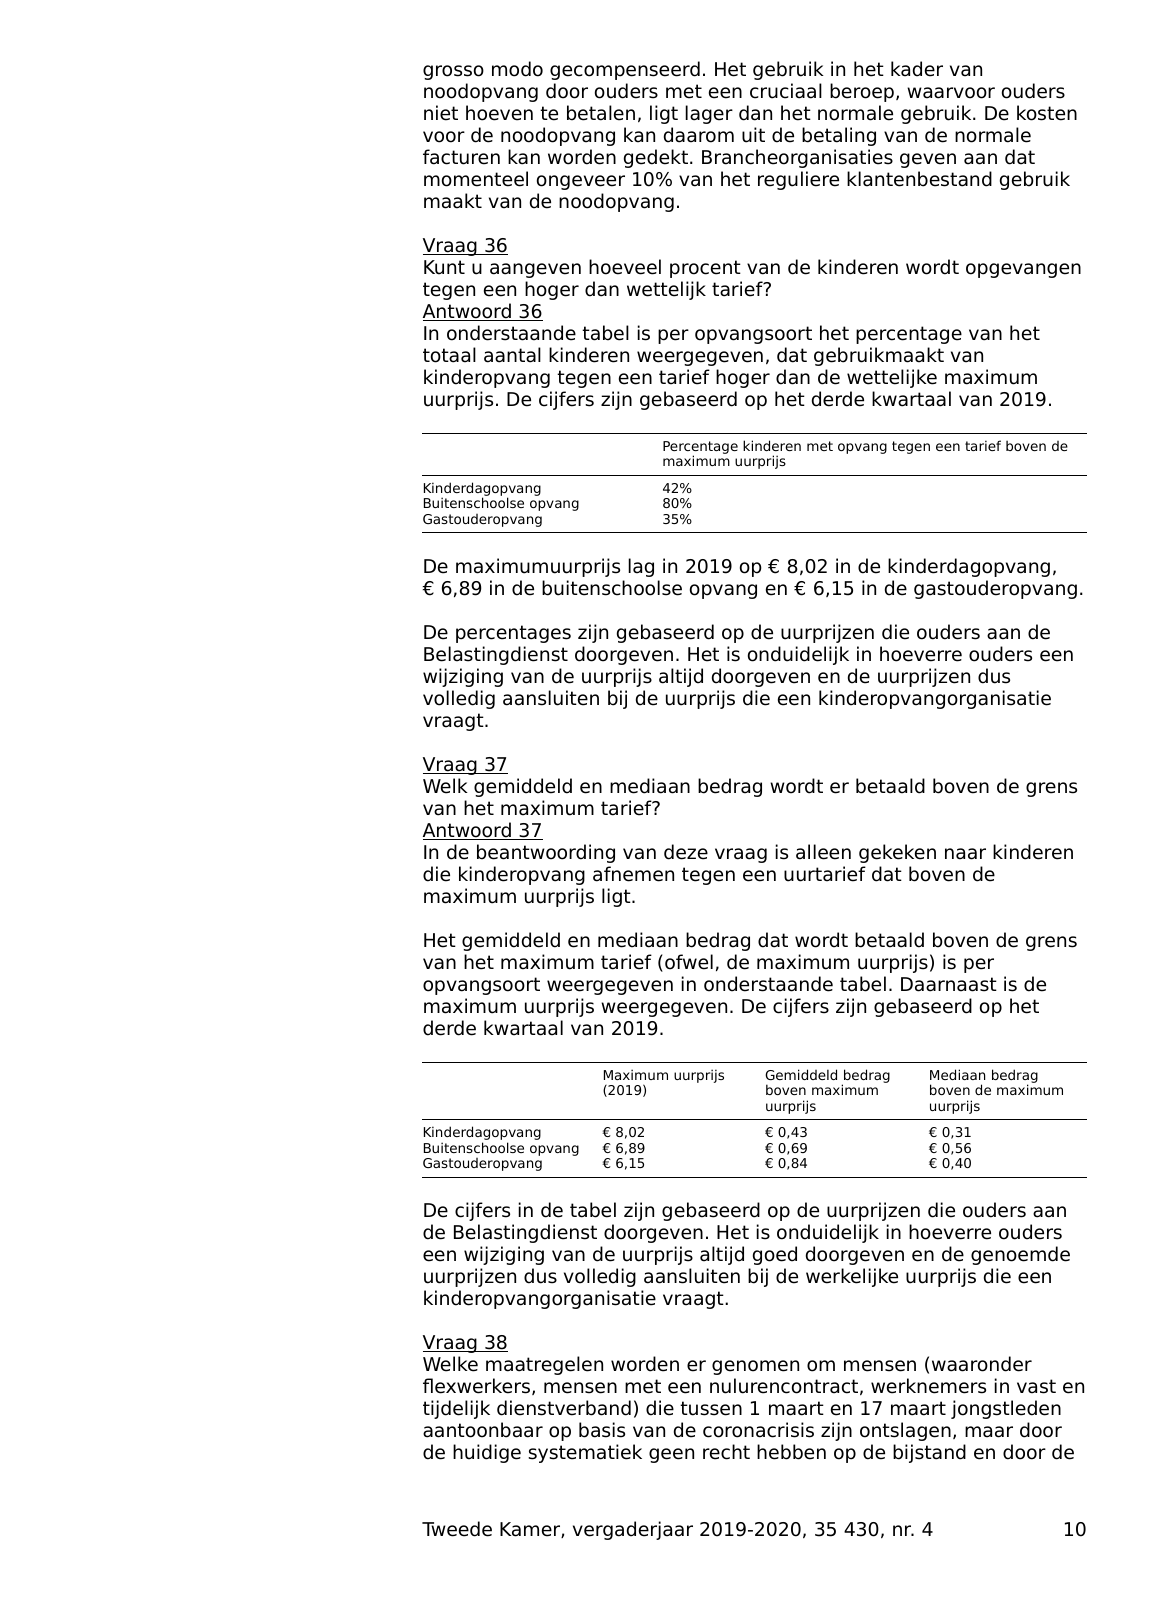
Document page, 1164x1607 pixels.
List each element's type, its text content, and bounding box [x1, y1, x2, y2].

table_cell Gastouderopvang [422, 512, 656, 532]
text Vraag 36 [422, 235, 1087, 257]
table_cell € 0,56 [923, 1141, 1087, 1156]
table_cell € 0,43 [759, 1120, 923, 1141]
table_header [422, 434, 656, 475]
text Het gemiddeld en mediaan bedrag dat wordt betaald boven de grens van het maximum tarief (ofwel, de maximum uurprijs) is per opvangsoort weergegeven in onderstaande tabel. Daarnaast is de maximum uurprijs weergegeven. De cijfers zijn gebaseerd op het derde kwartaal van 2019. [422, 930, 1087, 1040]
table_cell € 6,89 [596, 1141, 759, 1156]
table_cell € 0,31 [923, 1120, 1087, 1141]
table_cell € 0,69 [759, 1141, 923, 1156]
text grosso modo gecompenseerd. Het gebruik in het kader van noodopvang door ouders met een cruciaal beroep, waarvoor ouders niet hoeven te betalen, ligt lager dan het normale gebruik. De kosten voor de noodopvang kan daarom uit de betaling van de normale facturen kan worden gedekt. Brancheorganisaties geven aan dat momenteel ongeveer 10% van het reguliere klantenbestand gebruik maakt van de noodopvang. [422, 59, 1087, 213]
text In de beantwoording van deze vraag is alleen gekeken naar kinderen die kinderopvang afnemen tegen een uurtarief dat boven de maximum uurprijs ligt. [422, 842, 1087, 908]
table_cell Gastouderopvang [422, 1156, 596, 1177]
text Antwoord 37 [422, 820, 1087, 842]
table_cell € 0,40 [923, 1156, 1087, 1177]
table_header Mediaan bedrag boven de maximum uurprijs [923, 1063, 1087, 1119]
table_header Percentage kinderen met opvang tegen een tarief boven de maximum uurprijs [656, 434, 1087, 475]
table_cell Buitenschoolse opvang [422, 1141, 596, 1156]
text Welk gemiddeld en mediaan bedrag wordt er betaald boven de grens van het maximum tarief? [422, 776, 1087, 820]
text De percentages zijn gebaseerd op de uurprijzen die ouders aan de Belastingdienst doorgeven. Het is onduidelijk in hoeverre ouders een wijziging van de uurprijs altijd doorgeven en de uurprijzen dus volledig aansluiten bij de uurprijs die een kinderopvangorganisatie vraagt. [422, 622, 1087, 732]
table_header [422, 1063, 596, 1119]
table_cell 42% [656, 476, 1087, 496]
table_header Gemiddeld bedrag boven maximum uurprijs [759, 1063, 923, 1119]
table_cell € 6,15 [596, 1156, 759, 1177]
text Antwoord 36 [422, 301, 1087, 323]
table_cell Kinderdagopvang [422, 476, 656, 496]
table_cell € 8,02 [596, 1120, 759, 1141]
text De maximumuurprijs lag in 2019 op € 8,02 in de kinderdagopvang, € 6,89 in de buitenschoolse opvang en € 6,15 in de gastouderopvang. [422, 556, 1087, 599]
table_header Maximum uurprijs (2019) [596, 1063, 759, 1119]
text Kunt u aangeven hoeveel procent van de kinderen wordt opgevangen tegen een hoger dan wettelijk tarief? [422, 257, 1087, 301]
text In onderstaande tabel is per opvangsoort het percentage van het totaal aantal kinderen weergegeven, dat gebruikmaakt van kinderopvang tegen een tarief hoger dan de wettelijke maximum uurprijs. De cijfers zijn gebaseerd op het derde kwartaal van 2019. [422, 323, 1087, 411]
text Vraag 37 [422, 754, 1087, 776]
table_cell 35% [656, 512, 1087, 532]
table_cell Buitenschoolse opvang [422, 496, 656, 512]
table_cell € 0,84 [759, 1156, 923, 1177]
table_cell Kinderdagopvang [422, 1120, 596, 1141]
table_cell 80% [656, 496, 1087, 512]
text De cijfers in de tabel zijn gebaseerd op de uurprijzen die ouders aan de Belastingdienst doorgeven. Het is onduidelijk in hoeverre ouders een wijziging van de uurprijs altijd goed doorgeven en de genoemde uurprijzen dus volledig aansluiten bij de werkelijke uurprijs die een kinderopvangorganisatie vraagt. [422, 1200, 1087, 1310]
text Vraag 38 [422, 1332, 1087, 1354]
text Welke maatregelen worden er genomen om mensen (waaronder flexwerkers, mensen met een nulurencontract, werknemers in vast en tijdelijk dienstverband) die tussen 1 maart en 17 maart jongstleden aantoonbaar op basis van de coronacrisis zijn ontslagen, maar door de huidige systematiek geen recht hebben op de bijstand en door de [422, 1354, 1087, 1464]
